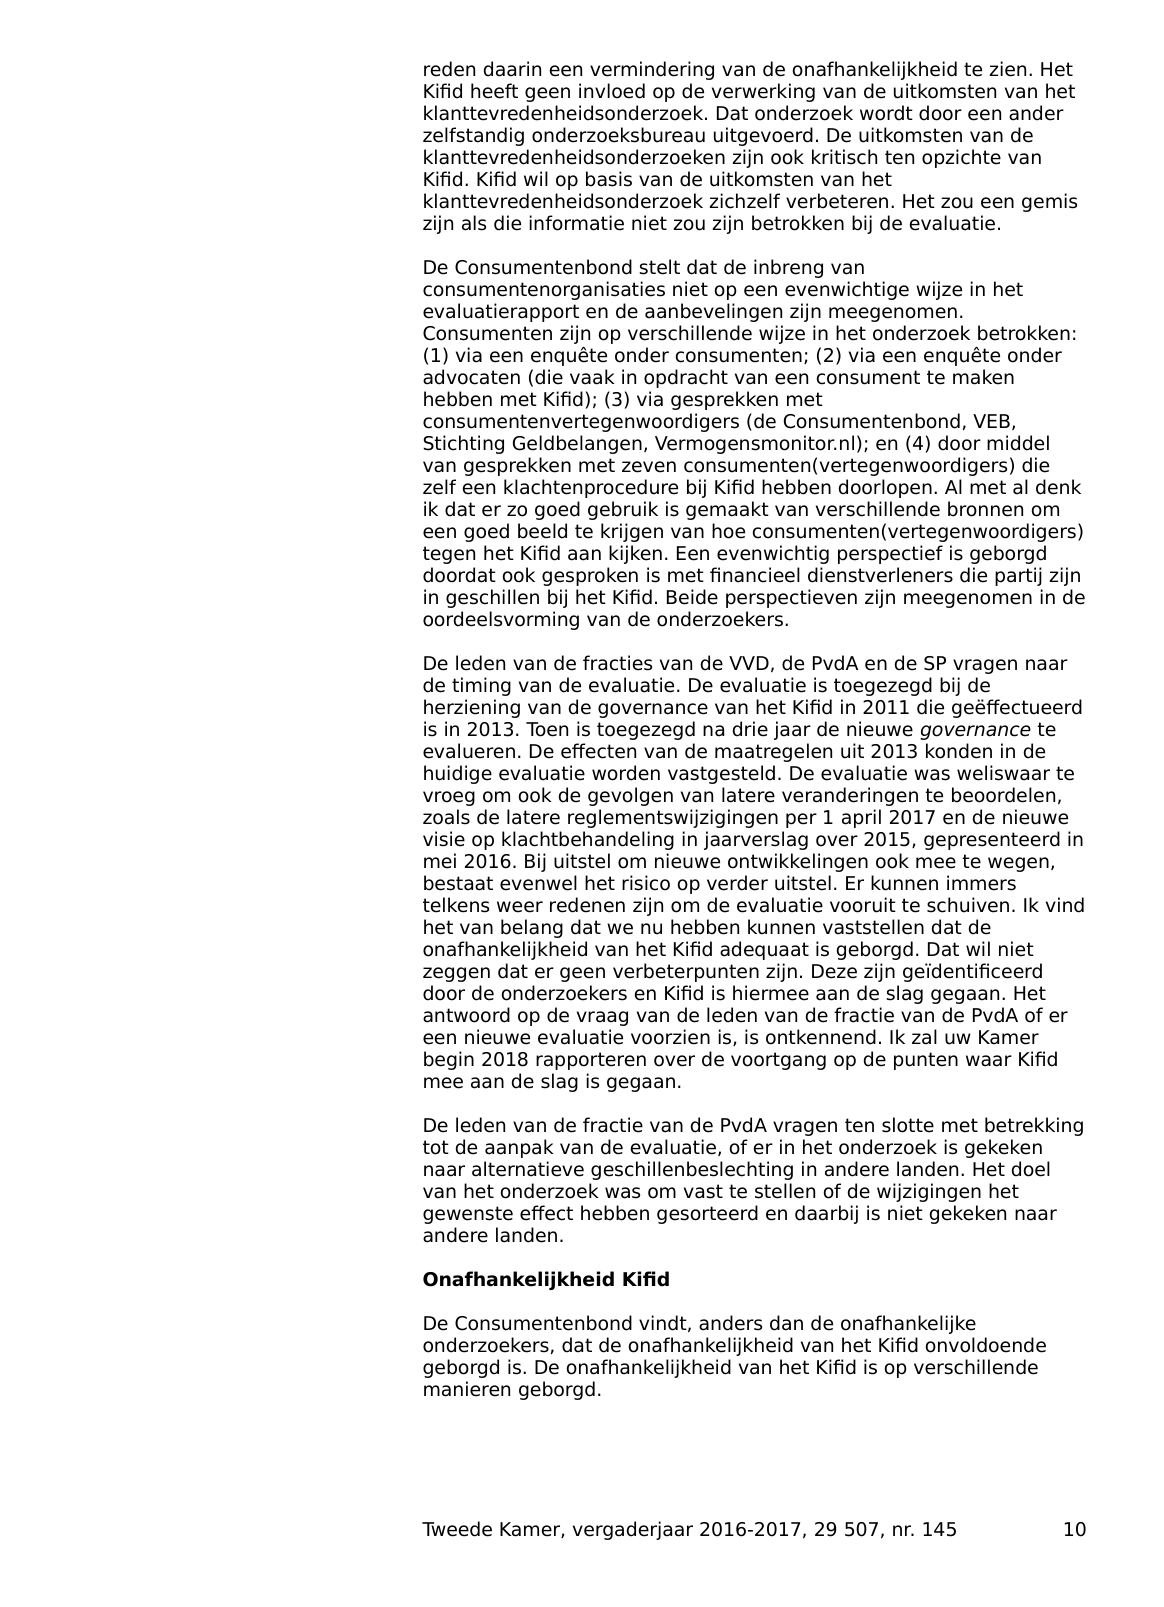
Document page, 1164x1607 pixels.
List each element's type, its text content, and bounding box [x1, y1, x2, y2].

text reden daarin een vermindering van de onafhankelijkheid te zien. Het Kifid heeft geen invloed op de verwerking van de uitkomsten van het klanttevredenheidsonderzoek. Dat onderzoek wordt door een ander zelfstandig onderzoeksbureau uitgevoerd. De uitkomsten van de klanttevredenheidsonderzoeken zijn ook kritisch ten opzichte van Kifid. Kifid wil op basis van de uitkomsten van het klanttevredenheidsonderzoek zichzelf verbeteren. Het zou een gemis zijn als die informatie niet zou zijn betrokken bij de evaluatie. [422, 59, 1087, 235]
text De Consumentenbond vindt, anders dan de onafhankelijke onderzoekers, dat de onafhankelijkheid van het Kifid onvoldoende geborgd is. De onafhankelijkheid van het Kifid is op verschillende manieren geborgd. [422, 1313, 1087, 1401]
subtitle Onafhankelijkheid Kifid [422, 1269, 1087, 1291]
text De Consumentenbond stelt dat de inbreng van consumentenorganisaties niet op een evenwichtige wijze in het evaluatierapport en de aanbevelingen zijn meegenomen. Consumenten zijn op verschillende wijze in het onderzoek betrokken: (1) via een enquête onder consumenten; (2) via een enquête onder advocaten (die vaak in opdracht van een consument te maken hebben met Kifid); (3) via gesprekken met consumentenvertegenwoordigers (de Consumentenbond, VEB, Stichting Geldbelangen, Vermogensmonitor.nl); en (4) door middel van gesprekken met zeven consumenten(vertegenwoordigers) die zelf een klachtenprocedure bij Kifid hebben doorlopen. Al met al denk ik dat er zo goed gebruik is gemaakt van verschillende bronnen om een goed beeld te krijgen van hoe consumenten(vertegenwoordigers) tegen het Kifid aan kijken. Een evenwichtig perspectief is geborgd doordat ook gesproken is met financieel dienstverleners die partij zijn in geschillen bij het Kifid. Beide perspectieven zijn meegenomen in de oordeelsvorming van de onderzoekers. [422, 257, 1087, 631]
text De leden van de fractie van de PvdA vragen ten slotte met betrekking tot de aanpak van de evaluatie, of er in het onderzoek is gekeken naar alternatieve geschillenbeslechting in andere landen. Het doel van het onderzoek was om vast te stellen of de wijzigingen het gewenste effect hebben gesorteerd en daarbij is niet gekeken naar andere landen. [422, 1115, 1087, 1247]
text De leden van de fracties van de VVD, de PvdA en de SP vragen naar de timing van de evaluatie. De evaluatie is toegezegd bij de herziening van de governance van het Kifid in 2011 die geëffectueerd is in 2013. Toen is toegezegd na drie jaar de nieuwe governance te evalueren. De effecten van de maatregelen uit 2013 konden in de huidige evaluatie worden vastgesteld. De evaluatie was weliswaar te vroeg om ook de gevolgen van latere veranderingen te beoordelen, zoals de latere reglementswijzigingen per 1 april 2017 en de nieuwe visie op klachtbehandeling in jaarverslag over 2015, gepresenteerd in mei 2016. Bij uitstel om nieuwe ontwikkelingen ook mee te wegen, bestaat evenwel het risico op verder uitstel. Er kunnen immers telkens weer redenen zijn om de evaluatie vooruit te schuiven. Ik vind het van belang dat we nu hebben kunnen vaststellen dat de onafhankelijkheid van het Kifid adequaat is geborgd. Dat wil niet zeggen dat er geen verbeterpunten zijn. Deze zijn geïdentificeerd door de onderzoekers en Kifid is hiermee aan de slag gegaan. Het antwoord op de vraag van de leden van de fractie van de PvdA of er een nieuwe evaluatie voorzien is, is ontkennend. Ik zal uw Kamer begin 2018 rapporteren over de voortgang op de punten waar Kifid mee aan de slag is gegaan. [422, 653, 1087, 1092]
